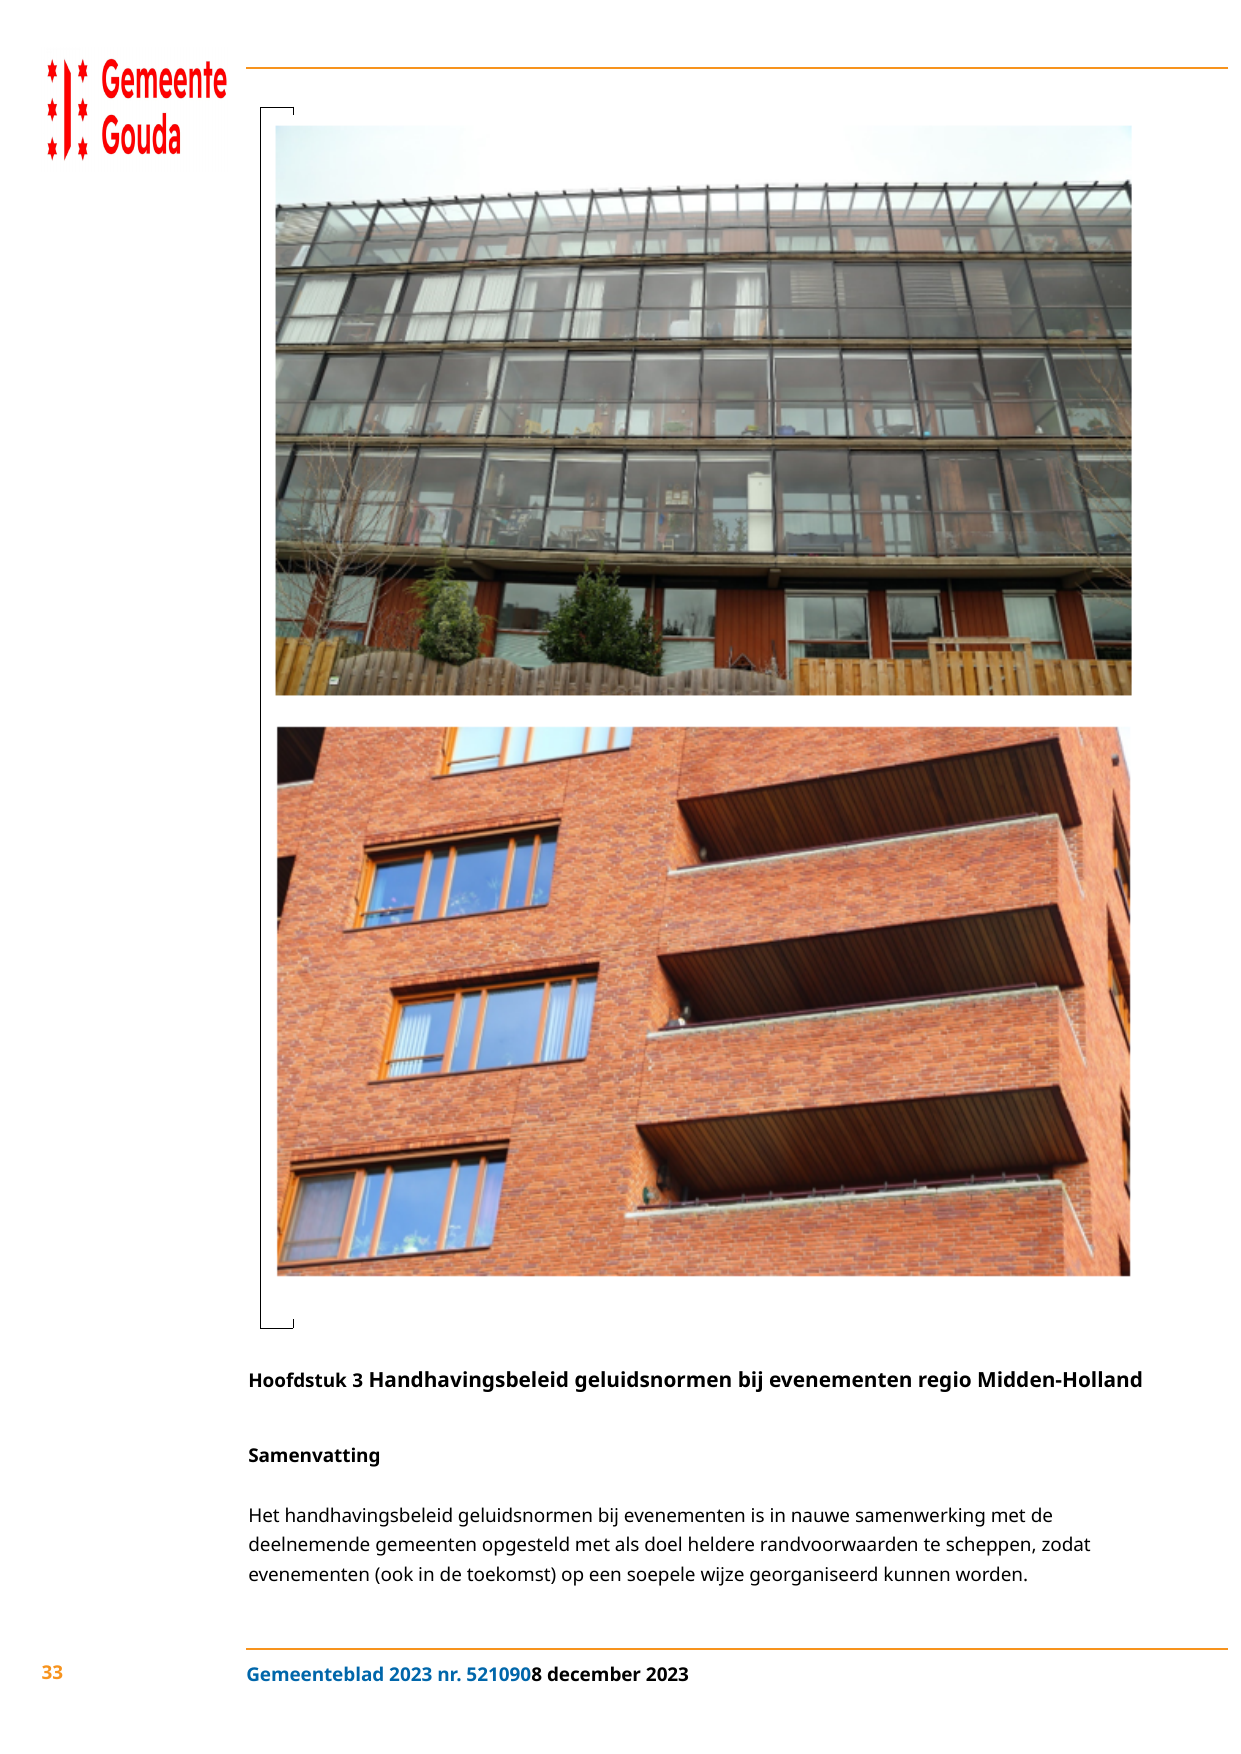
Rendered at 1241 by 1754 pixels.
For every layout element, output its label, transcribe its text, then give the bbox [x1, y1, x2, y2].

text Hoofdstuk 3 Handhavingsbeleid geluidsnormen bij evenementen regio Midden-Holland [248, 1365, 1152, 1393]
picture [41, 47, 231, 172]
text Het handhavingsbeleid geluidsnormen bij evenementen is in nauwe samenwerking met de deelnemende gemeenten opgesteld met als doel heldere randvoorwaarden te scheppen, zodat evenementen (ook in de toekomst) op een soepele wijze georganiseerd kunnen worden. [248, 1502, 1152, 1587]
picture [268, 115, 1173, 1319]
text Samenvatting [248, 1443, 1152, 1468]
